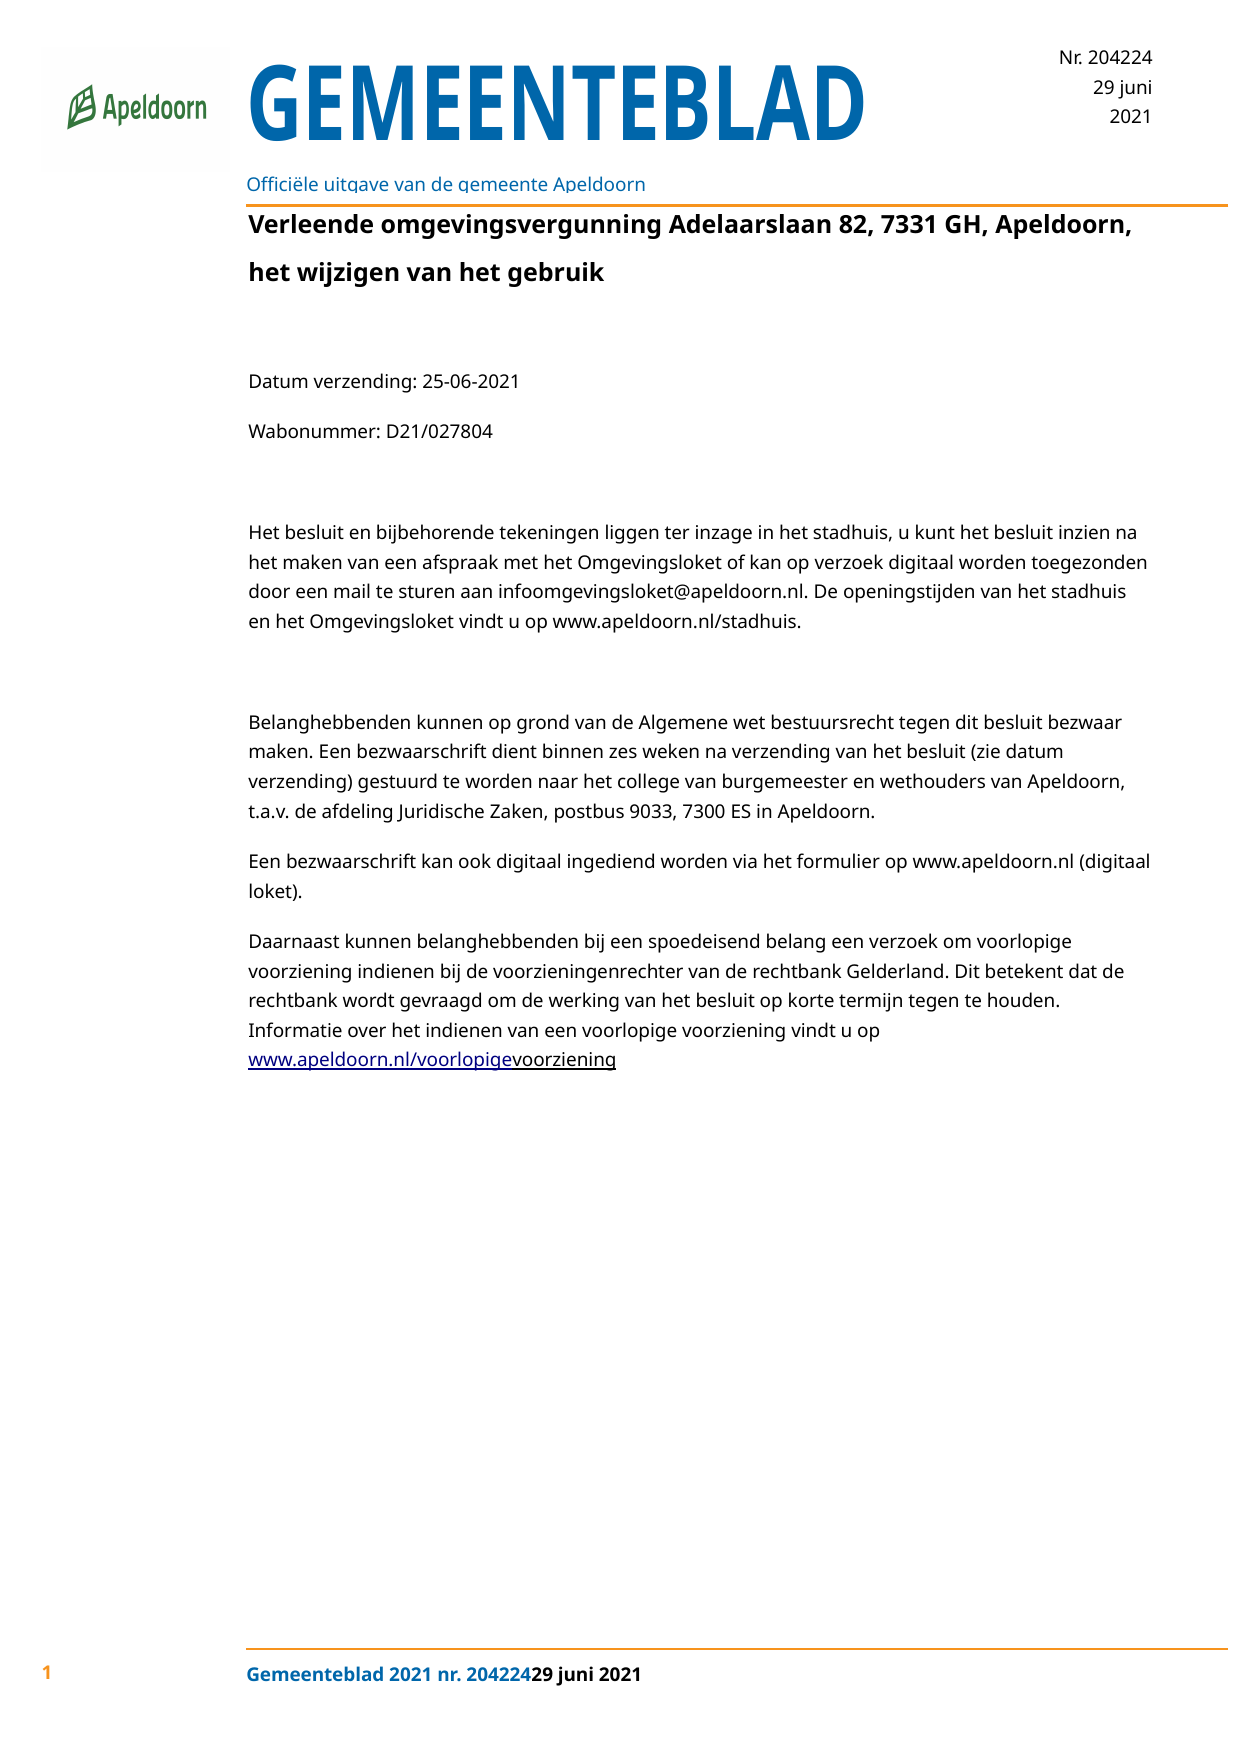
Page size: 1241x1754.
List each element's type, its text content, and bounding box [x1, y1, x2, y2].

text Verleende omgevingsvergunning Adelaarslaan 82, 7331 GH, Apeldoorn, het wijzigen van het gebruik [248, 207, 1152, 288]
text Daarnaast kunnen belanghebbenden bij een spoedeisend belang een verzoek om voorlopige voorziening indienen bij de voorzieningenrechter van de rechtbank Gelderland. Dit betekent dat de rechtbank wordt gevraagd om de werking van het besluit op korte termijn tegen te houden. Informatie over het indienen van een voorlopige voorziening vindt u op www.apeldoorn.nl/voorlopigevoorziening [248, 928, 1152, 1072]
text Belanghebbenden kunnen op grond van de Algemene wet bestuursrecht tegen dit besluit bezwaar maken. Een bezwaarschrift dient binnen zes weken na verzending van het besluit (zie datum verzending) gestuurd te worden naar het college van burgemeester en wethouders van Apeldoorn, t.a.v. de afdeling Juridische Zaken, postbus 9033, 7300 ES in Apeldoorn. [248, 709, 1152, 824]
text Het besluit en bijbehorende tekeningen liggen ter inzage in het stadhuis, u kunt het besluit inzien na het maken van een afspraak met het Omgevingsloket of kan op verzoek digitaal worden toegezonden door een mail te sturen aan infoomgevingsloket@apeldoorn.nl. De openingstijden van het stadhuis en het Omgevingsloket vindt u op www.apeldoorn.nl/stadhuis. [248, 519, 1152, 634]
text Wabonummer: D21/027804 [248, 419, 1152, 444]
text Een bezwaarschrift kan ook digitaal ingediend worden via het formulier op www.apeldoorn.nl (digitaal loket). [248, 848, 1152, 904]
picture [41, 47, 231, 172]
text Datum verzending: 25-06-2021 [248, 368, 1152, 394]
